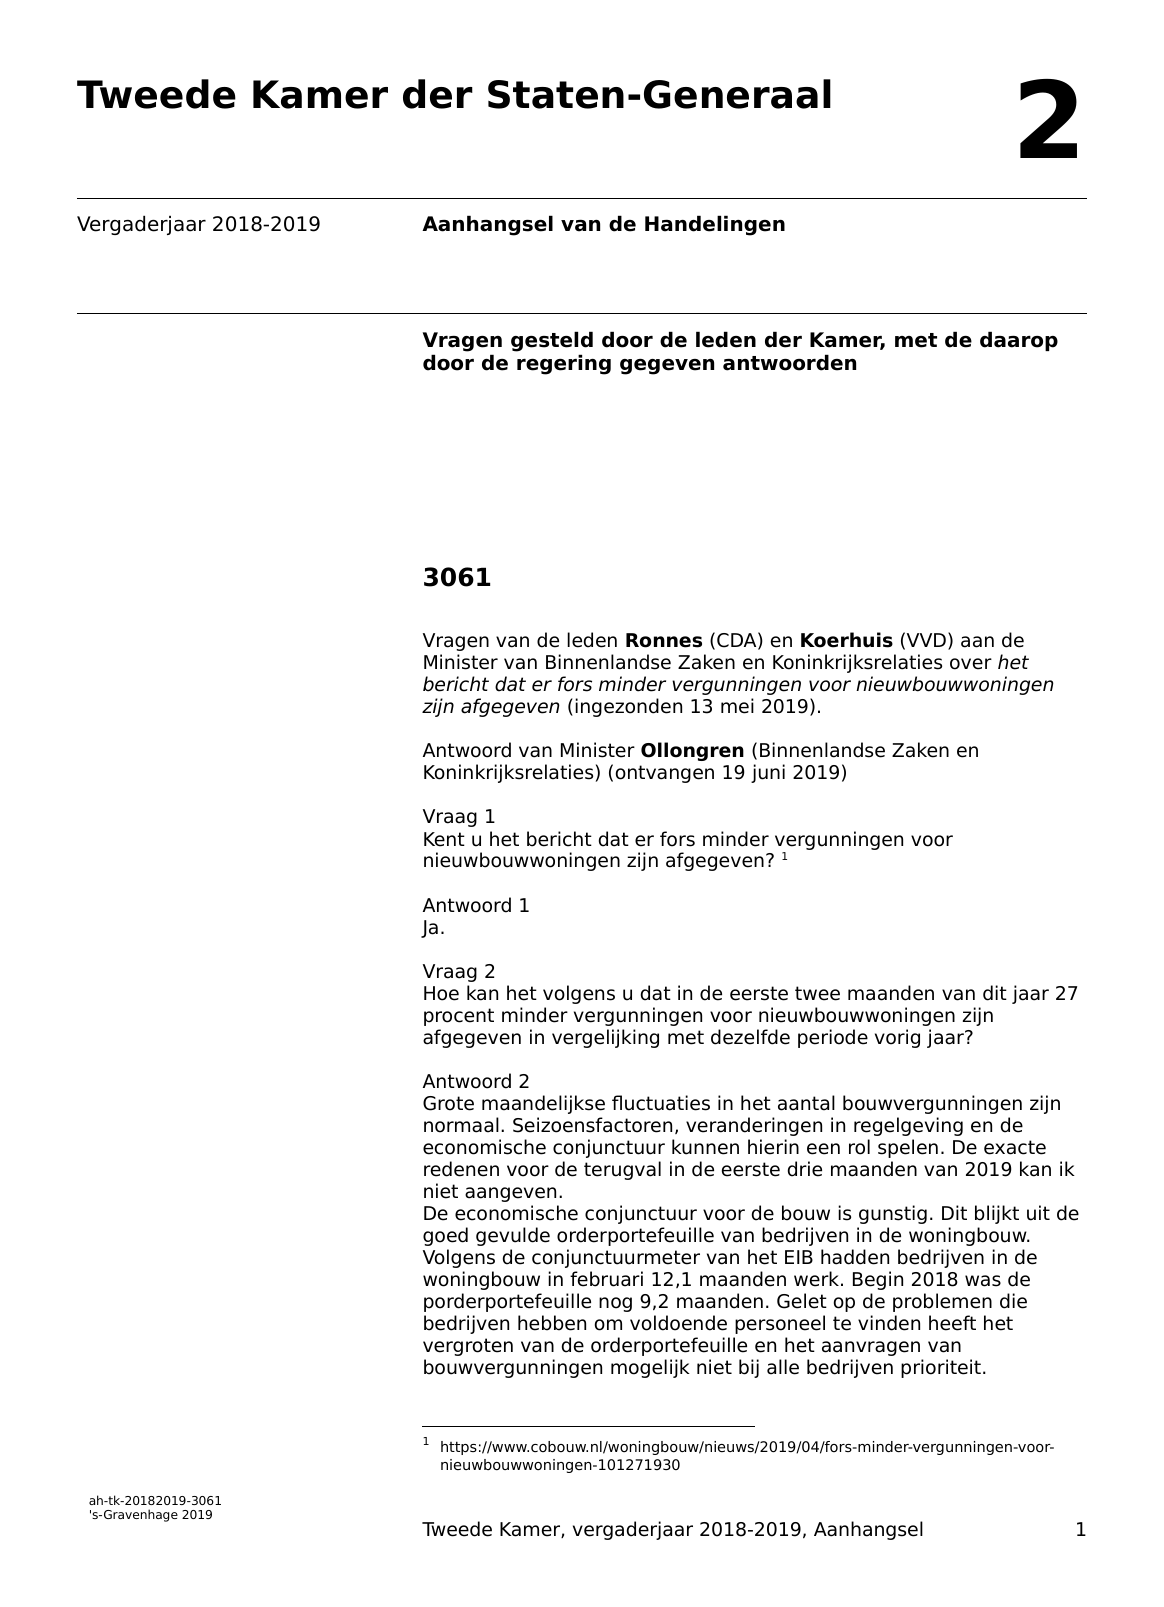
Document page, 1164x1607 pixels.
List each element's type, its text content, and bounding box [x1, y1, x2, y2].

text Kent u het bericht dat er fors minder vergunningen voor nieuwbouwwoningen zijn afgegeven? [422, 828, 1087, 872]
table_cell Vergaderjaar 2018-2019 [77, 199, 422, 313]
table_header 2 [886, 59, 1087, 198]
text De economische conjunctuur voor de bouw is gunstig. Dit blijkt uit de goed gevulde orderportefeuille van bedrijven in de woningbouw. Volgens de conjunctuurmeter van het EIB hadden bedrijven in de woningbouw in februari 12,1 maanden werk. Begin 2018 was de porderportefeuille nog 9,2 maanden. Gelet op de problemen die bedrijven hebben om voldoende personeel te vinden heeft het vergroten van de orderportefeuille en het aanvragen van bouwvergunningen mogelijk niet bij alle bedrijven prioriteit. [422, 1203, 1087, 1378]
table_cell Aanhangsel van de Handelingen [422, 199, 1087, 313]
text Antwoord 1 [422, 894, 1087, 917]
text Vragen van de leden Ronnes (CDA) en Koerhuis (VVD) aan de Minister van Binnenlandse Zaken en Koninkrijksrelaties over het bericht dat er fors minder vergunningen voor nieuwbouwwoningen zijn afgegeven (ingezonden 13 mei 2019). [422, 630, 1087, 718]
text 3061 [422, 563, 1087, 592]
text 's-Gravenhage 2019 [88, 1508, 323, 1522]
text Vraag 1 [422, 806, 1087, 828]
text Vraag 2 [422, 961, 1087, 983]
table_cell Vragen gesteld door de leden der Kamer, met de daarop door de regering gegeven antwoorden [422, 314, 1087, 375]
text ah-tk-20182019-3061 [88, 1494, 323, 1508]
text Hoe kan het volgens u dat in de eerste twee maanden van dit jaar 27 procent minder vergunningen voor nieuwbouwwoningen zijn afgegeven in vergelijking met dezelfde periode vorig jaar? [422, 983, 1087, 1049]
table_header Tweede Kamer der Staten-Generaal [77, 59, 886, 198]
table_cell [77, 314, 422, 375]
text Ja. [422, 917, 1087, 938]
text https://www.cobouw.nl/woningbouw/nieuws/2019/04/fors-minder-vergunningen-voor-nieuwbouwwoningen-101271930 [422, 1435, 1087, 1474]
text Antwoord 2 [422, 1071, 1087, 1093]
text Antwoord van Minister Ollongren (Binnenlandse Zaken en Koninkrijksrelaties) (ontvangen 19 juni 2019) [422, 740, 1087, 784]
text Grote maandelijkse fluctuaties in het aantal bouwvergunningen zijn normaal. Seizoensfactoren, veranderingen in regelgeving en de economische conjunctuur kunnen hierin een rol spelen. De exacte redenen voor de terugval in de eerste drie maanden van 2019 kan ik niet aangeven. [422, 1093, 1087, 1203]
